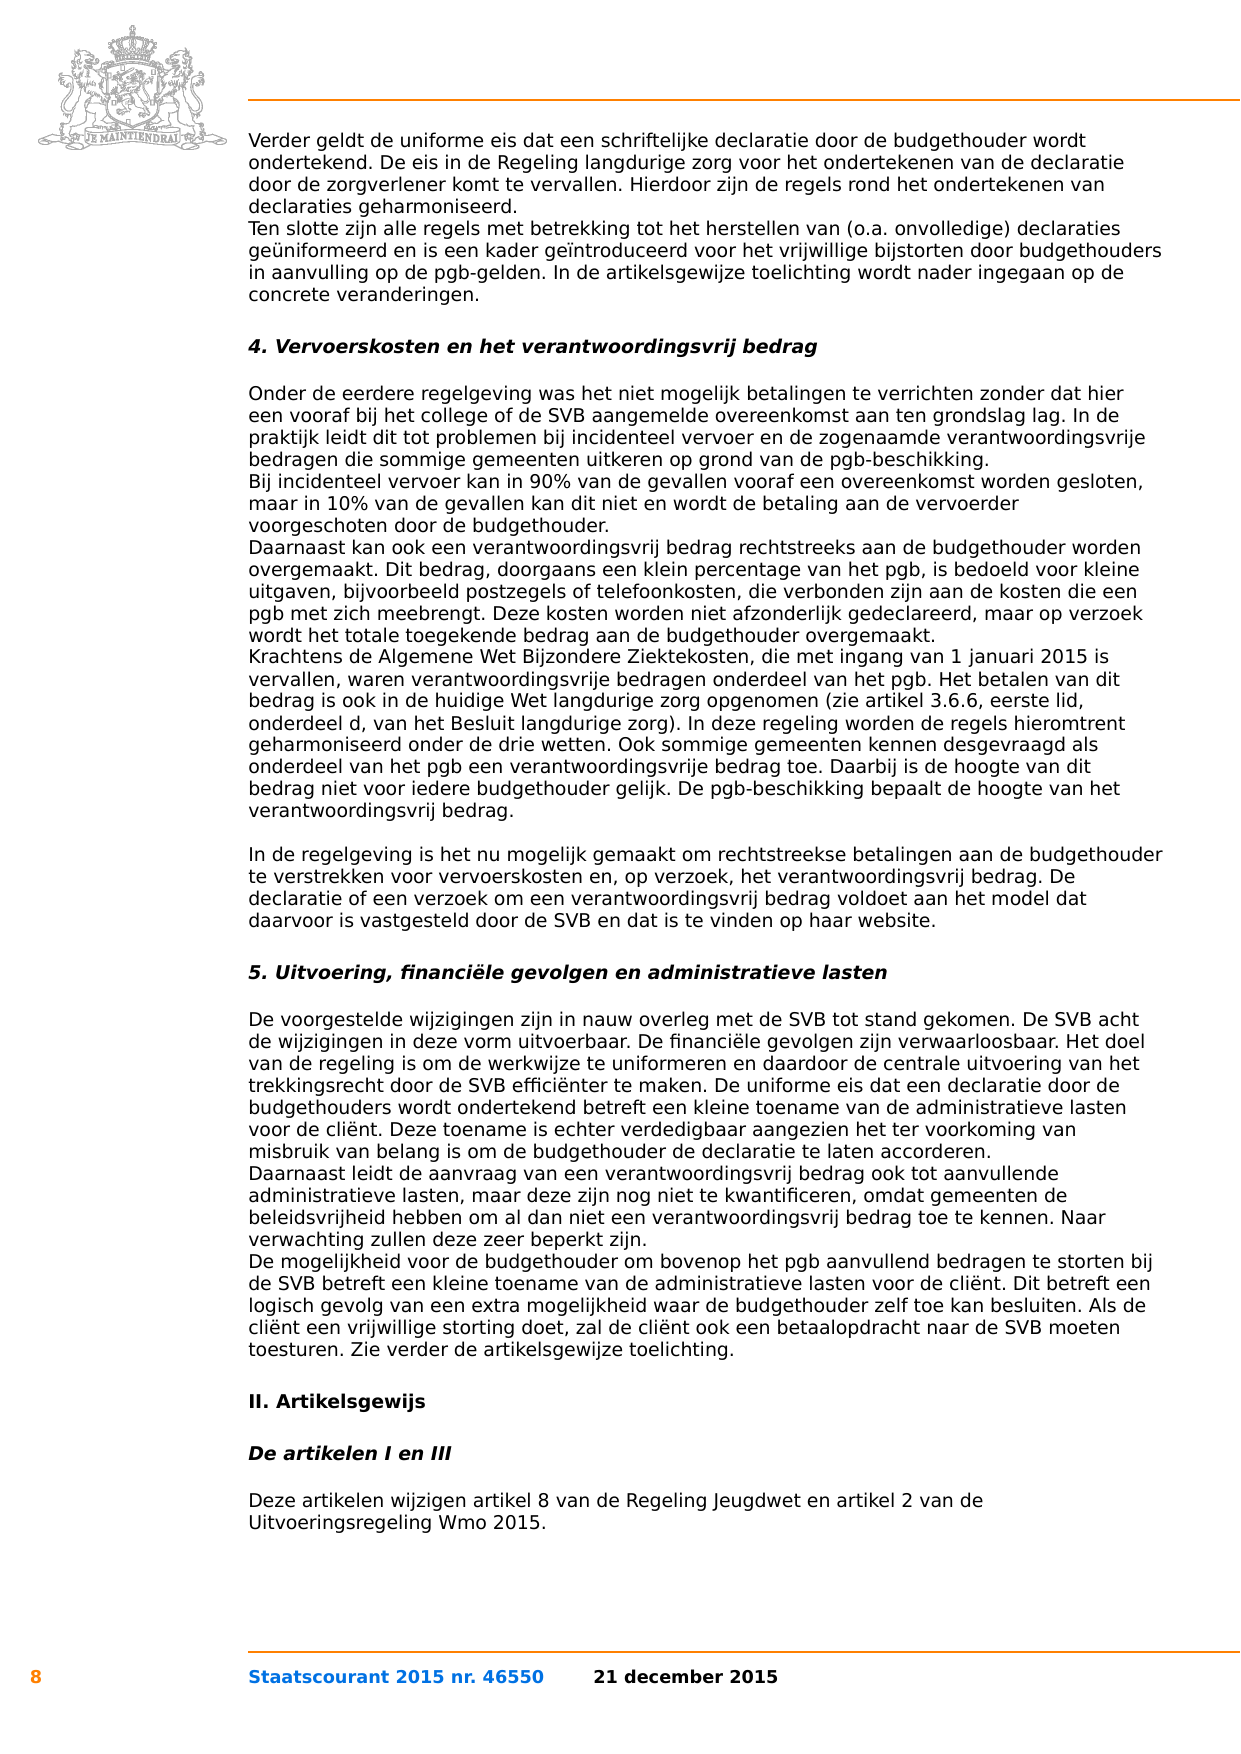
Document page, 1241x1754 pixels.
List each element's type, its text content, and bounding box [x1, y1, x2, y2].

text Deze artikelen wijzigen artikel 8 van de Regeling Jeugdwet en artikel 2 van de Uitvoeringsregeling Wmo 2015. [248, 1490, 1163, 1534]
text Daarnaast kan ook een verantwoordingsvrij bedrag rechtstreeks aan de budgethouder worden overgemaakt. Dit bedrag, doorgaans een klein percentage van het pgb, is bedoeld voor kleine uitgaven, bijvoorbeeld postzegels of telefoonkosten, die verbonden zijn aan de kosten die een pgb met zich meebrengt. Deze kosten worden niet afzonderlijk gedeclareerd, maar op verzoek wordt het totale toegekende bedrag aan de budgethouder overgemaakt. [248, 537, 1163, 646]
text Krachtens de Algemene Wet Bijzondere Ziektekosten, die met ingang van 1 januari 2015 is vervallen, waren verantwoordingsvrije bedragen onderdeel van het pgb. Het betalen van dit bedrag is ook in de huidige Wet langdurige zorg opgenomen (zie artikel 3.6.6, eerste lid, onderdeel d, van het Besluit langdurige zorg). In deze regeling worden de regels hieromtrent geharmoniseerd onder de drie wetten. Ook sommige gemeenten kennen desgevraagd als onderdeel van het pgb een verantwoordingsvrije bedrag toe. Daarbij is de hoogte van dit bedrag niet voor iedere budgethouder gelijk. De pgb-beschikking bepaalt de hoogte van het verantwoordingsvrij bedrag. [248, 646, 1163, 822]
subtitle 5. Uitvoering, financiële gevolgen en administratieve lasten [248, 962, 1163, 984]
picture [38, 25, 227, 150]
subtitle De artikelen I en III [248, 1443, 1163, 1465]
text Verder geldt de uniforme eis dat een schriftelijke declaratie door de budgethouder wordt ondertekend. De eis in de Regeling langdurige zorg voor het ondertekenen van de declaratie door de zorgverlener komt te vervallen. Hierdoor zijn de regels rond het ondertekenen van declaraties geharmoniseerd. [248, 130, 1163, 218]
text De voorgestelde wijzigingen zijn in nauw overleg met de SVB tot stand gekomen. De SVB acht de wijzigingen in deze vorm uitvoerbaar. De financiële gevolgen zijn verwaarloosbaar. Het doel van de regeling is om de werkwijze te uniformeren en daardoor de centrale uitvoering van het trekkingsrecht door de SVB efficiënter te maken. De uniforme eis dat een declaratie door de budgethouders wordt ondertekend betreft een kleine toename van de administratieve lasten voor de cliënt. Deze toename is echter verdedigbaar aangezien het ter voorkoming van misbruik van belang is om de budgethouder de declaratie te laten accorderen. [248, 1009, 1163, 1163]
subtitle 4. Vervoerskosten en het verantwoordingsvrij bedrag [248, 336, 1163, 358]
text Onder de eerdere regelgeving was het niet mogelijk betalingen te verrichten zonder dat hier een vooraf bij het college of de SVB aangemelde overeenkomst aan ten grondslag lag. In de praktijk leidt dit tot problemen bij incidenteel vervoer en de zogenaamde verantwoordingsvrije bedragen die sommige gemeenten uitkeren op grond van de pgb-beschikking. [248, 383, 1163, 471]
text Bij incidenteel vervoer kan in 90% van de gevallen vooraf een overeenkomst worden gesloten, maar in 10% van de gevallen kan dit niet en wordt de betaling aan de vervoerder voorgeschoten door de budgethouder. [248, 471, 1163, 537]
text Ten slotte zijn alle regels met betrekking tot het herstellen van (o.a. onvolledige) declaraties geüniformeerd en is een kader geïntroduceerd voor het vrijwillige bijstorten door budgethouders in aanvulling op de pgb-gelden. In de artikelsgewijze toelichting wordt nader ingegaan op de concrete veranderingen. [248, 218, 1163, 306]
subtitle II. Artikelsgewijs [248, 1391, 1163, 1413]
text In de regelgeving is het nu mogelijk gemaakt om rechtstreekse betalingen aan de budgethouder te verstrekken voor vervoerskosten en, op verzoek, het verantwoordingsvrij bedrag. De declaratie of een verzoek om een verantwoordingsvrij bedrag voldoet aan het model dat daarvoor is vastgesteld door de SVB en dat is te vinden op haar website. [248, 844, 1163, 932]
text Daarnaast leidt de aanvraag van een verantwoordingsvrij bedrag ook tot aanvullende administratieve lasten, maar deze zijn nog niet te kwantificeren, omdat gemeenten de beleidsvrijheid hebben om al dan niet een verantwoordingsvrij bedrag toe te kennen. Naar verwachting zullen deze zeer beperkt zijn. [248, 1163, 1163, 1251]
text De mogelijkheid voor de budgethouder om bovenop het pgb aanvullend bedragen te storten bij de SVB betreft een kleine toename van de administratieve lasten voor de cliënt. Dit betreft een logisch gevolg van een extra mogelijkheid waar de budgethouder zelf toe kan besluiten. Als de cliënt een vrijwillige storting doet, zal de cliënt ook een betaalopdracht naar de SVB moeten toesturen. Zie verder de artikelsgewijze toelichting. [248, 1251, 1163, 1361]
